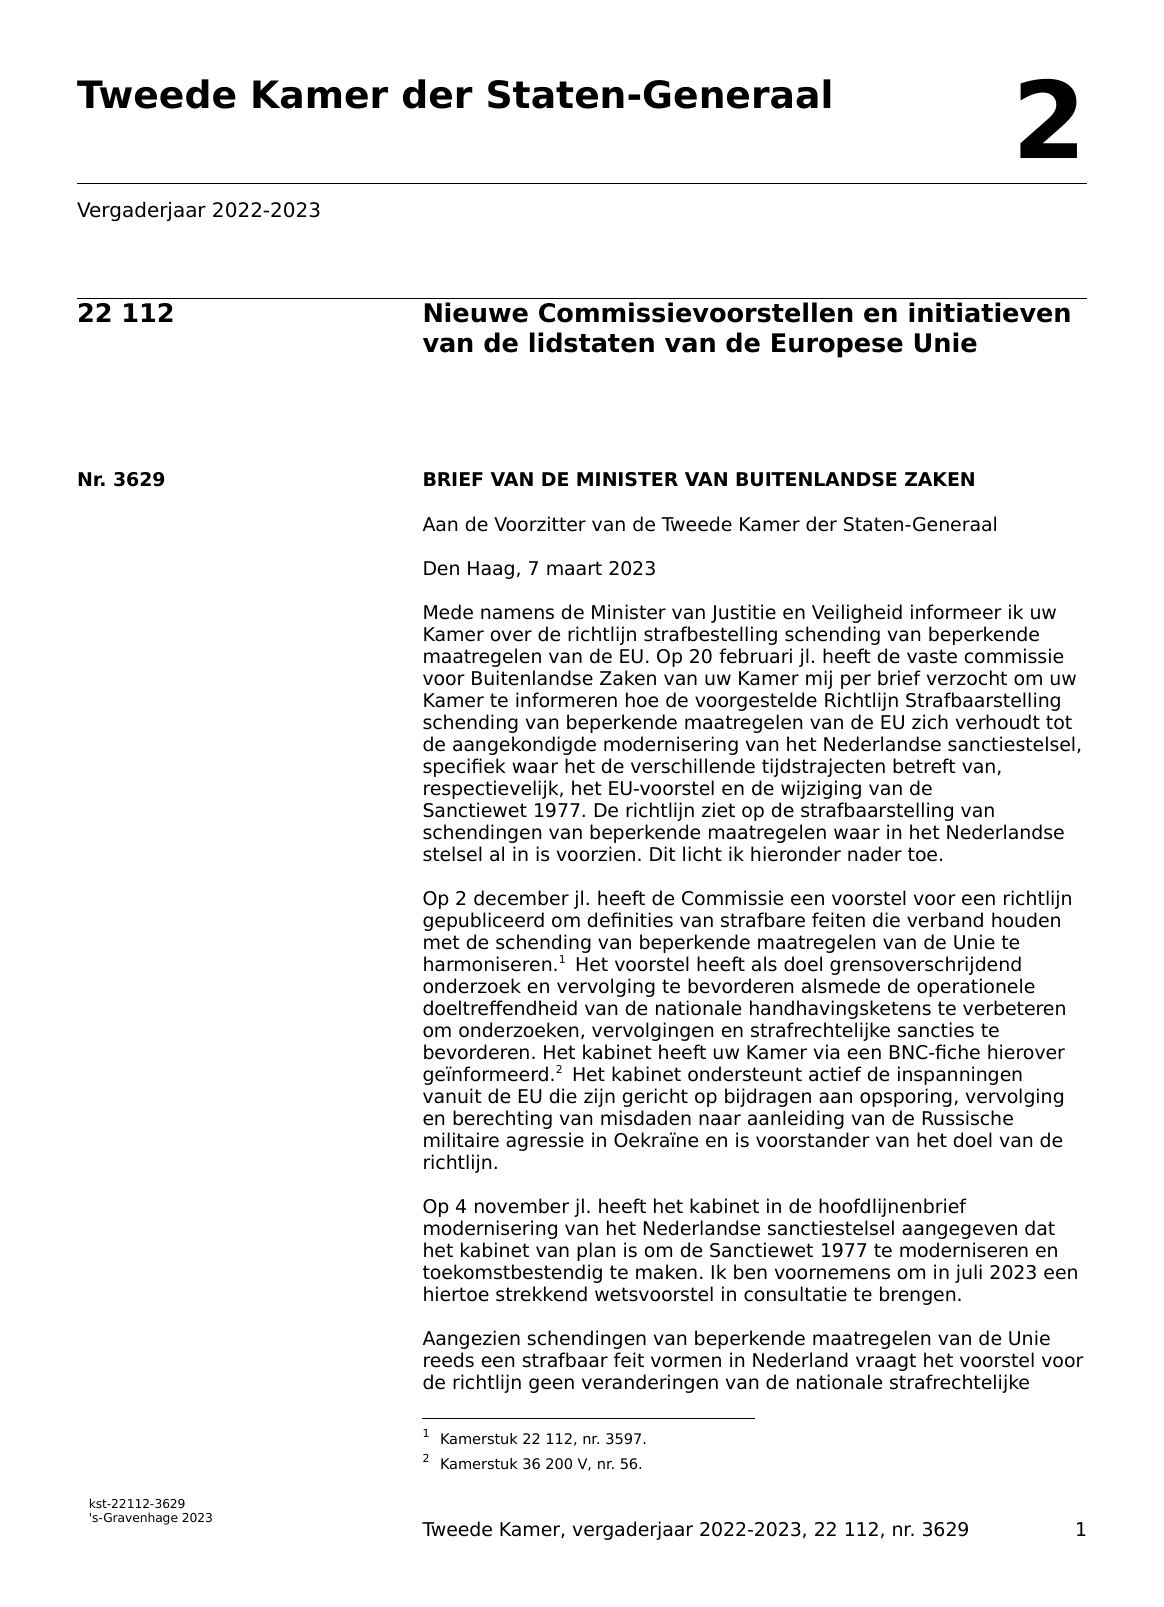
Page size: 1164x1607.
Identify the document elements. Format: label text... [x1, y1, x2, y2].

table_header 2 [886, 59, 1087, 183]
text Den Haag, 7 maart 2023 [422, 558, 1087, 580]
text kst-22112-3629 [88, 1497, 323, 1511]
text 's-Gravenhage 2023 [88, 1511, 323, 1525]
text Op 2 december jl. heeft de Commissie een voorstel voor een richtlijn gepubliceerd om definities van strafbare feiten die verband houden met de schending van beperkende maatregelen van de Unie te harmoniseren. Het voorstel heeft als doel grensoverschrijdend onderzoek en vervolging te bevorderen alsmede de operationele doeltreffendheid van de nationale handhavingsketens te verbeteren om onderzoeken, vervolgingen en strafrechtelijke sancties te bevorderen. Het kabinet heeft uw Kamer via een BNC-fiche hierover geïnformeerd. Het kabinet ondersteunt actief de inspanningen vanuit de EU die zijn gericht op bijdragen aan opsporing, vervolging en berechting van misdaden naar aanleiding van de Russische militaire agressie in Oekraïne en is voorstander van het doel van de richtlijn. [422, 888, 1087, 1173]
text Aan de Voorzitter van de Tweede Kamer der Staten-Generaal [422, 513, 1087, 536]
text Kamerstuk 22 112, nr. 3597. [422, 1427, 1087, 1449]
text Aangezien schendingen van beperkende maatregelen van de Unie reeds een strafbaar feit vormen in Nederland vraagt het voorstel voor de richtlijn geen veranderingen van de nationale strafrechtelijke [422, 1328, 1087, 1394]
table_header Tweede Kamer der Staten-Generaal [77, 59, 886, 183]
table_cell Vergaderjaar 2022-2023 [77, 184, 1087, 298]
text Mede namens de Minister van Justitie en Veiligheid informeer ik uw Kamer over de richtlijn strafbestelling schending van beperkende maatregelen van de EU. Op 20 februari jl. heeft de vaste commissie voor Buitenlandse Zaken van uw Kamer mij per brief verzocht om uw Kamer te informeren hoe de voorgestelde Richtlijn Strafbaarstelling schending van beperkende maatregelen van de EU zich verhoudt tot de aangekondigde modernisering van het Nederlandse sanctiestelsel, specifiek waar het de verschillende tijdstrajecten betreft van, respectievelijk, het EU-voorstel en de wijziging van de Sanctiewet 1977. De richtlijn ziet op de strafbaarstelling van schendingen van beperkende maatregelen waar in het Nederlandse stelsel al in is voorzien. Dit licht ik hieronder nader toe. [422, 602, 1087, 866]
subtitle Nr. 3629 BRIEF VAN DE MINISTER VAN BUITENLANDSE ZAKEN [77, 469, 1087, 491]
text Op 4 november jl. heeft het kabinet in de hoofdlijnenbrief modernisering van het Nederlandse sanctiestelsel aangegeven dat het kabinet van plan is om de Sanctiewet 1977 te moderniseren en toekomstbestendig te maken. Ik ben voornemens om in juli 2023 een hiertoe strekkend wetsvoorstel in consultatie te brengen. [422, 1196, 1087, 1306]
subtitle 22 112 Nieuwe Commissievoorstellen en initiatieven van de lidstaten van de Europese Unie [77, 299, 1087, 358]
text Kamerstuk 36 200 V, nr. 56. [422, 1452, 1087, 1474]
